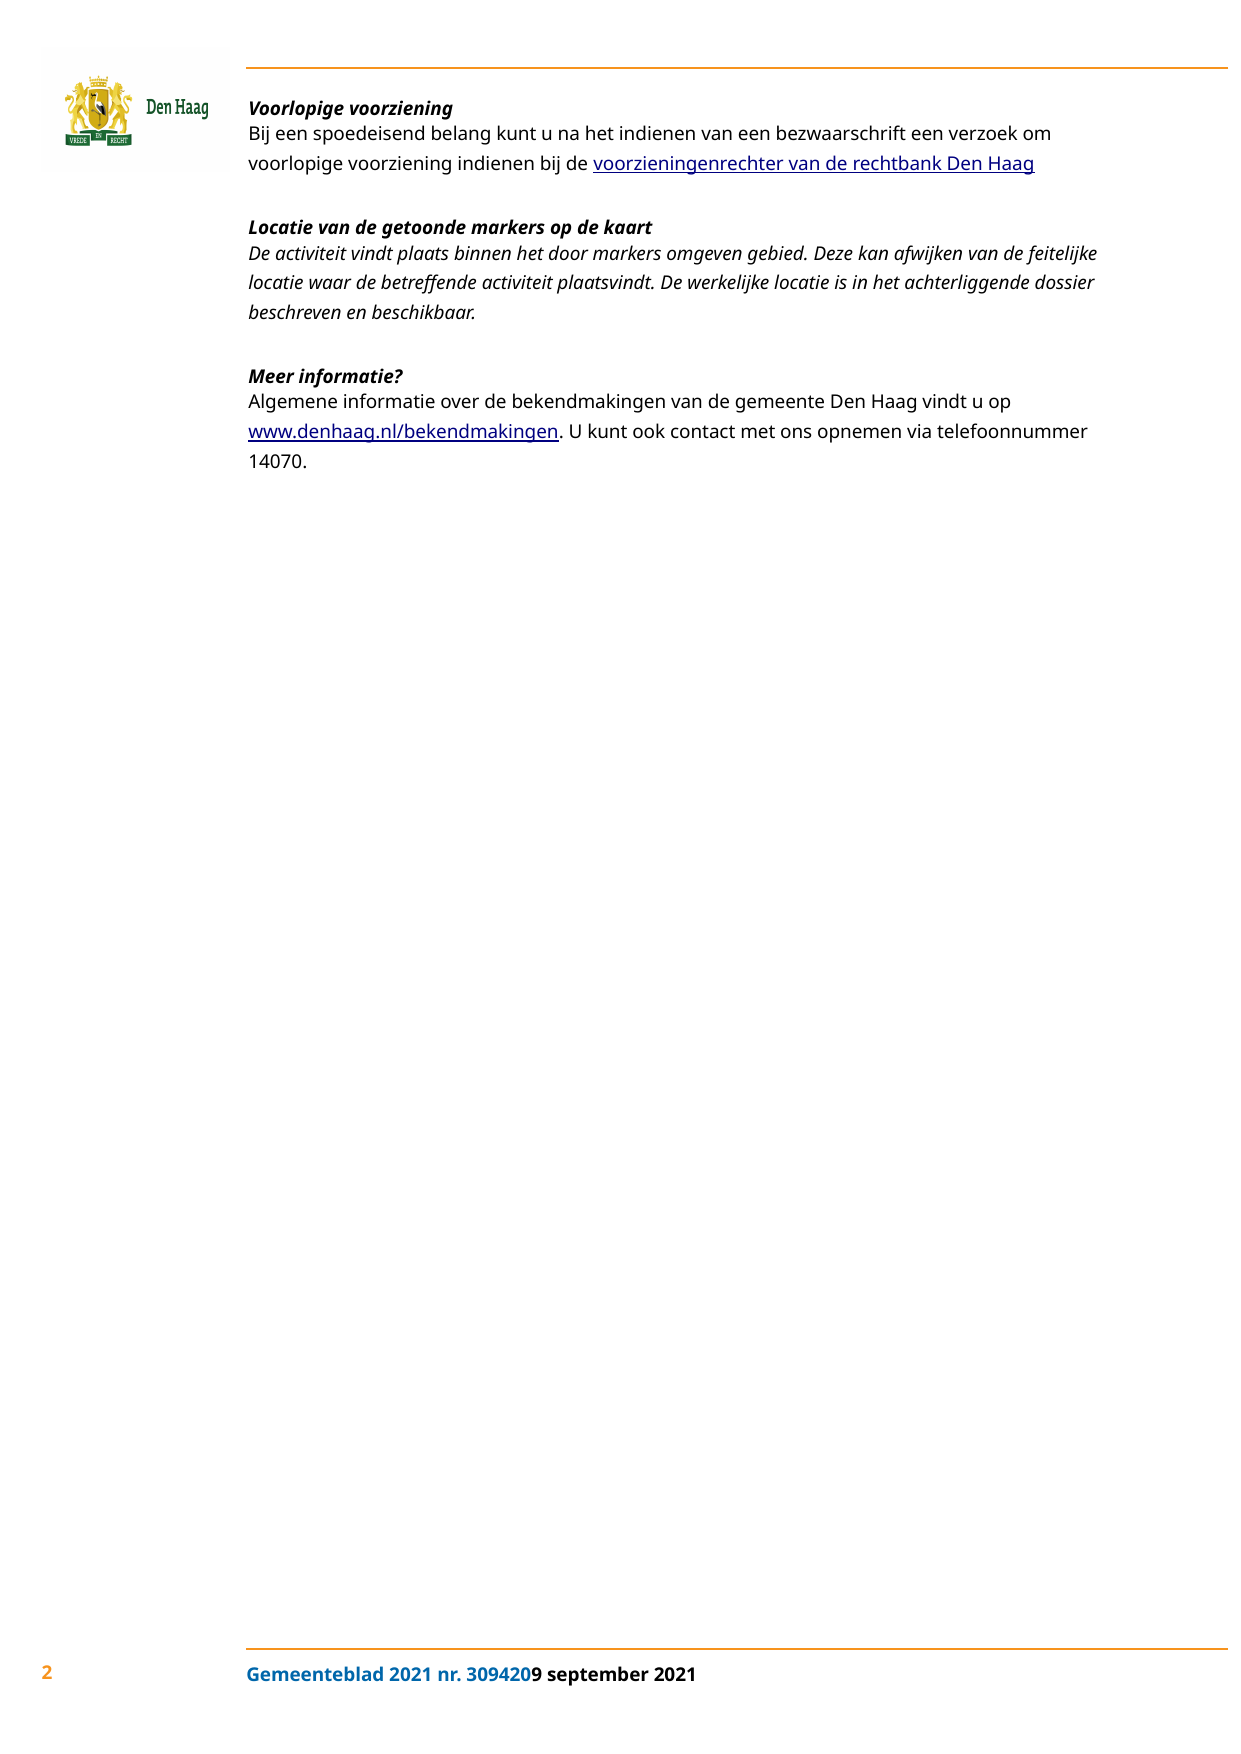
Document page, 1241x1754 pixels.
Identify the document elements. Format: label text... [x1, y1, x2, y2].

text De activiteit vindt plaats binnen het door markers omgeven gebied. Deze kan afwijken van de feitelijke locatie waar de betreffende activiteit plaatsvindt. De werkelijke locatie is in het achterliggende dossier beschreven en beschikbaar. [248, 240, 1152, 325]
text Locatie van de getoonde markers op de kaart [248, 214, 1152, 240]
picture [41, 47, 231, 172]
text Voorlopige voorziening [248, 95, 1152, 121]
text Bij een spoedeisend belang kunt u na het indienen van een bezwaarschrift een verzoek om voorlopige voorziening indienen bij de voorzieningenrechter van de rechtbank Den Haag [248, 121, 1152, 176]
text Meer informatie? [248, 363, 1152, 389]
text Algemene informatie over de bekendmakingen van de gemeente Den Haag vindt u op www.denhaag.nl/bekendmakingen. U kunt ook contact met ons opnemen via telefoonnummer 14070. [248, 389, 1152, 473]
